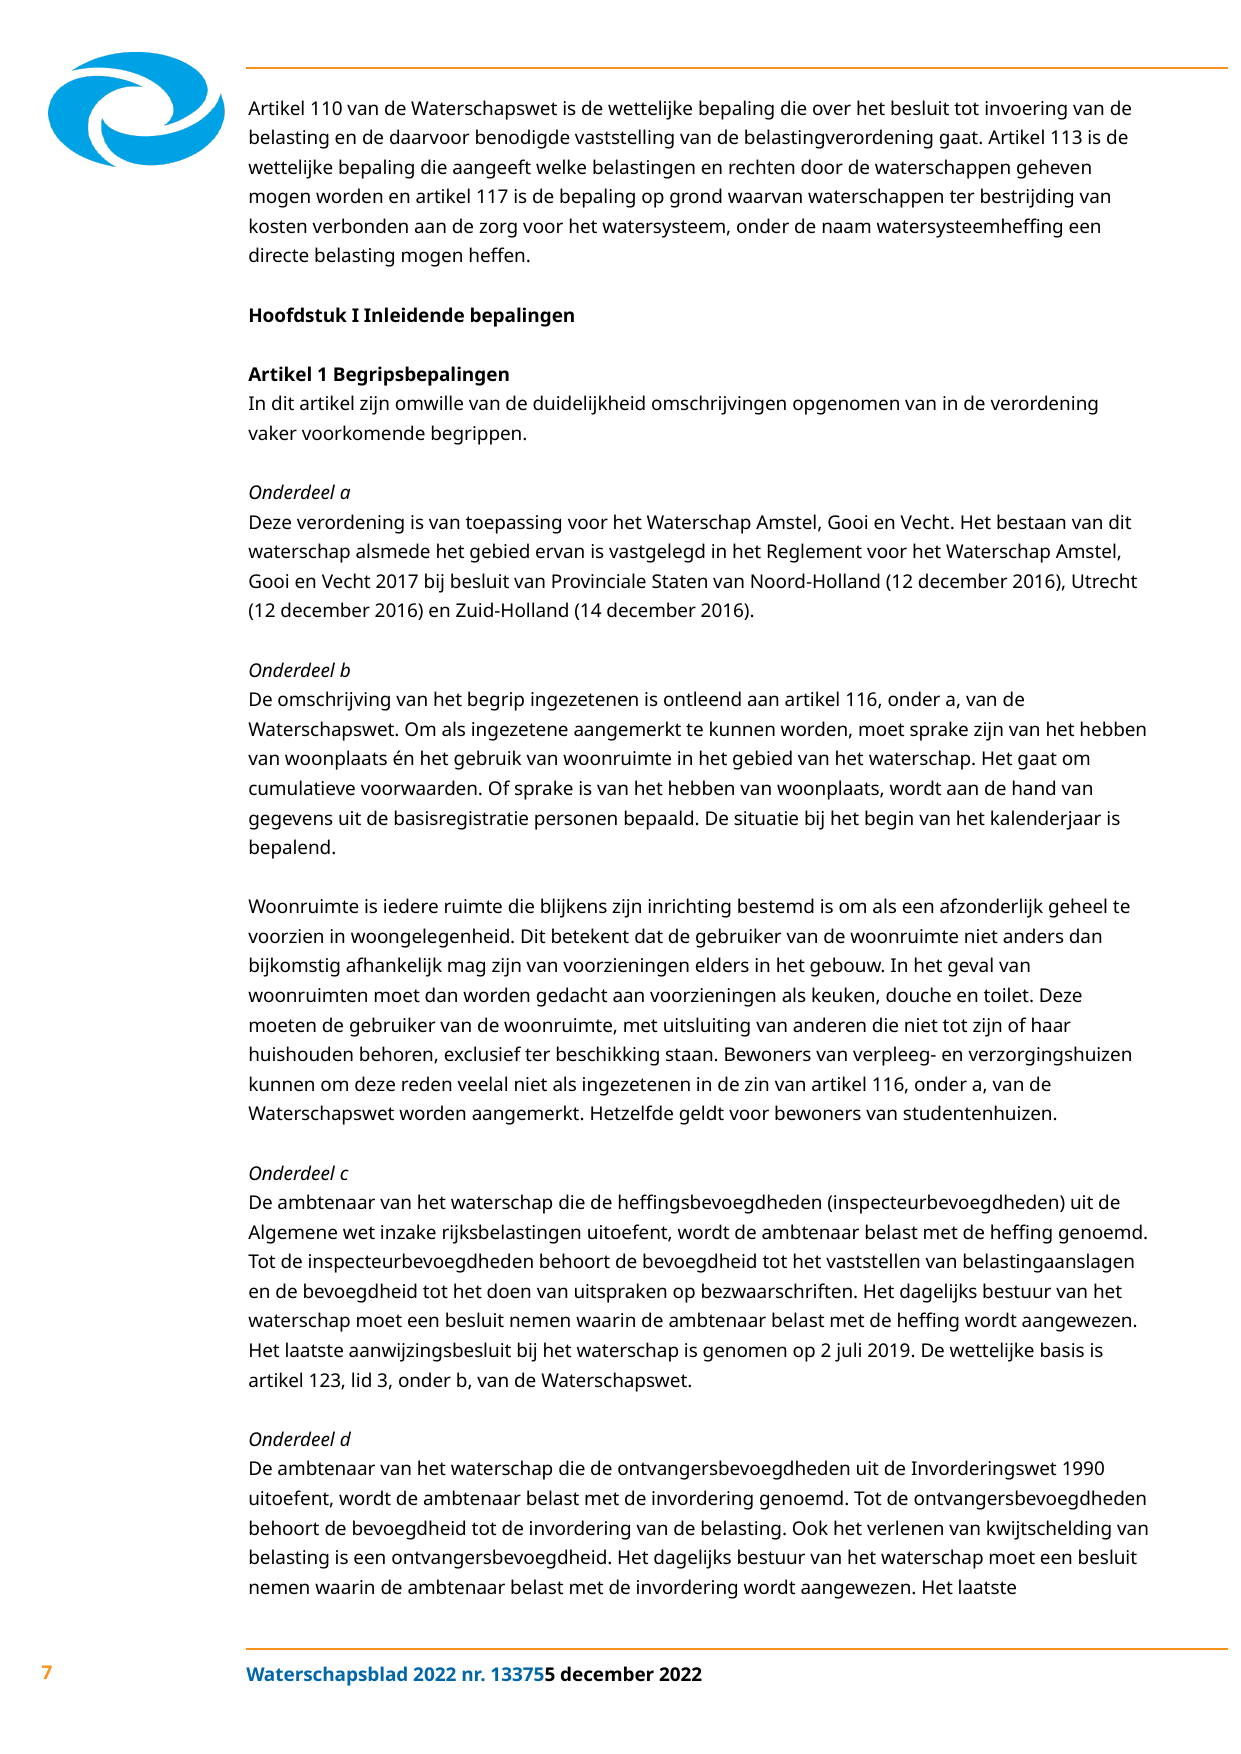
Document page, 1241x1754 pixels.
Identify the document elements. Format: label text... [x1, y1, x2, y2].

text De ambtenaar van het waterschap die de heffingsbevoegdheden (inspecteurbevoegdheden) uit de Algemene wet inzake rijksbelastingen uitoefent, wordt de ambtenaar belast met de heffing genoemd. Tot de inspecteurbevoegdheden behoort de bevoegdheid tot het vaststellen van belastingaanslagen en de bevoegdheid tot het doen van uitspraken op bezwaarschriften. Het dagelijks bestuur van het waterschap moet een besluit nemen waarin de ambtenaar belast met de heffing wordt aangewezen. Het laatste aanwijzingsbesluit bij het waterschap is genomen op 2 juli 2019. De wettelijke basis is artikel 123, lid 3, onder b, van de Waterschapswet. [248, 1189, 1152, 1393]
text Onderdeel c [248, 1160, 1152, 1186]
text Onderdeel a [248, 479, 1152, 505]
picture [41, 47, 231, 172]
text In dit artikel zijn omwille van de duidelijkheid omschrijvingen opgenomen van in de verordening vaker voorkomende begrippen. [248, 391, 1152, 446]
text Hoofdstuk I Inleidende bepalingen [248, 302, 1152, 328]
text Woonruimte is iedere ruimte die blijkens zijn inrichting bestemd is om als een afzonderlijk geheel te voorzien in woongelegenheid. Dit betekent dat de gebruiker van de woonruimte niet anders dan bijkomstig afhankelijk mag zijn van voorzieningen elders in het gebouw. In het geval van woonruimten moet dan worden gedacht aan voorzieningen als keuken, douche en toilet. Deze moeten de gebruiker van de woonruimte, met uitsluiting van anderen die niet tot zijn of haar huishouden behoren, exclusief ter beschikking staan. Bewoners van verpleeg- en verzorgingshuizen kunnen om deze reden veelal niet als ingezetenen in de zin van artikel 116, onder a, van de Waterschapswet worden aangemerkt. Hetzelfde geldt voor bewoners van studentenhuizen. [248, 893, 1152, 1126]
text De omschrijving van het begrip ingezetenen is ontleend aan artikel 116, onder a, van de Waterschapswet. Om als ingezetene aangemerkt te kunnen worden, moet sprake zijn van het hebben van woonplaats én het gebruik van woonruimte in het gebied van het waterschap. Het gaat om cumulatieve voorwaarden. Of sprake is van het hebben van woonplaats, wordt aan de hand van gegevens uit de basisregistratie personen bepaald. De situatie bij het begin van het kalenderjaar is bepalend. [248, 686, 1152, 860]
text Artikel 1 Begripsbepalingen [248, 361, 1152, 387]
text Deze verordening is van toepassing voor het Waterschap Amstel, Gooi en Vecht. Het bestaan van dit waterschap alsmede het gebied ervan is vastgelegd in het Reglement voor het Waterschap Amstel, Gooi en Vecht 2017 bij besluit van Provinciale Staten van Noord-Holland (12 december 2016), Utrecht (12 december 2016) en Zuid-Holland (14 december 2016). [248, 509, 1152, 623]
text Artikel 110 van de Waterschapswet is de wettelijke bepaling die over het besluit tot invoering van de belasting en de daarvoor benodigde vaststelling van de belastingverordening gaat. Artikel 113 is de wettelijke bepaling die aangeeft welke belastingen en rechten door de waterschappen geheven mogen worden en artikel 117 is de bepaling op grond waarvan waterschappen ter bestrijding van kosten verbonden aan de zorg voor het watersysteem, onder de naam watersysteemheffing een directe belasting mogen heffen. [248, 95, 1152, 268]
text De ambtenaar van het waterschap die de ontvangersbevoegdheden uit de Invorderingswet 1990 uitoefent, wordt de ambtenaar belast met de invordering genoemd. Tot de ontvangersbevoegdheden behoort de bevoegdheid tot de invordering van de belasting. Ook het verlenen van kwijtschelding van belasting is een ontvangersbevoegdheid. Het dagelijks bestuur van het waterschap moet een besluit nemen waarin de ambtenaar belast met de invordering wordt aangewezen. Het laatste [248, 1456, 1152, 1600]
text Onderdeel b [248, 657, 1152, 683]
text Onderdeel d [248, 1426, 1152, 1452]
